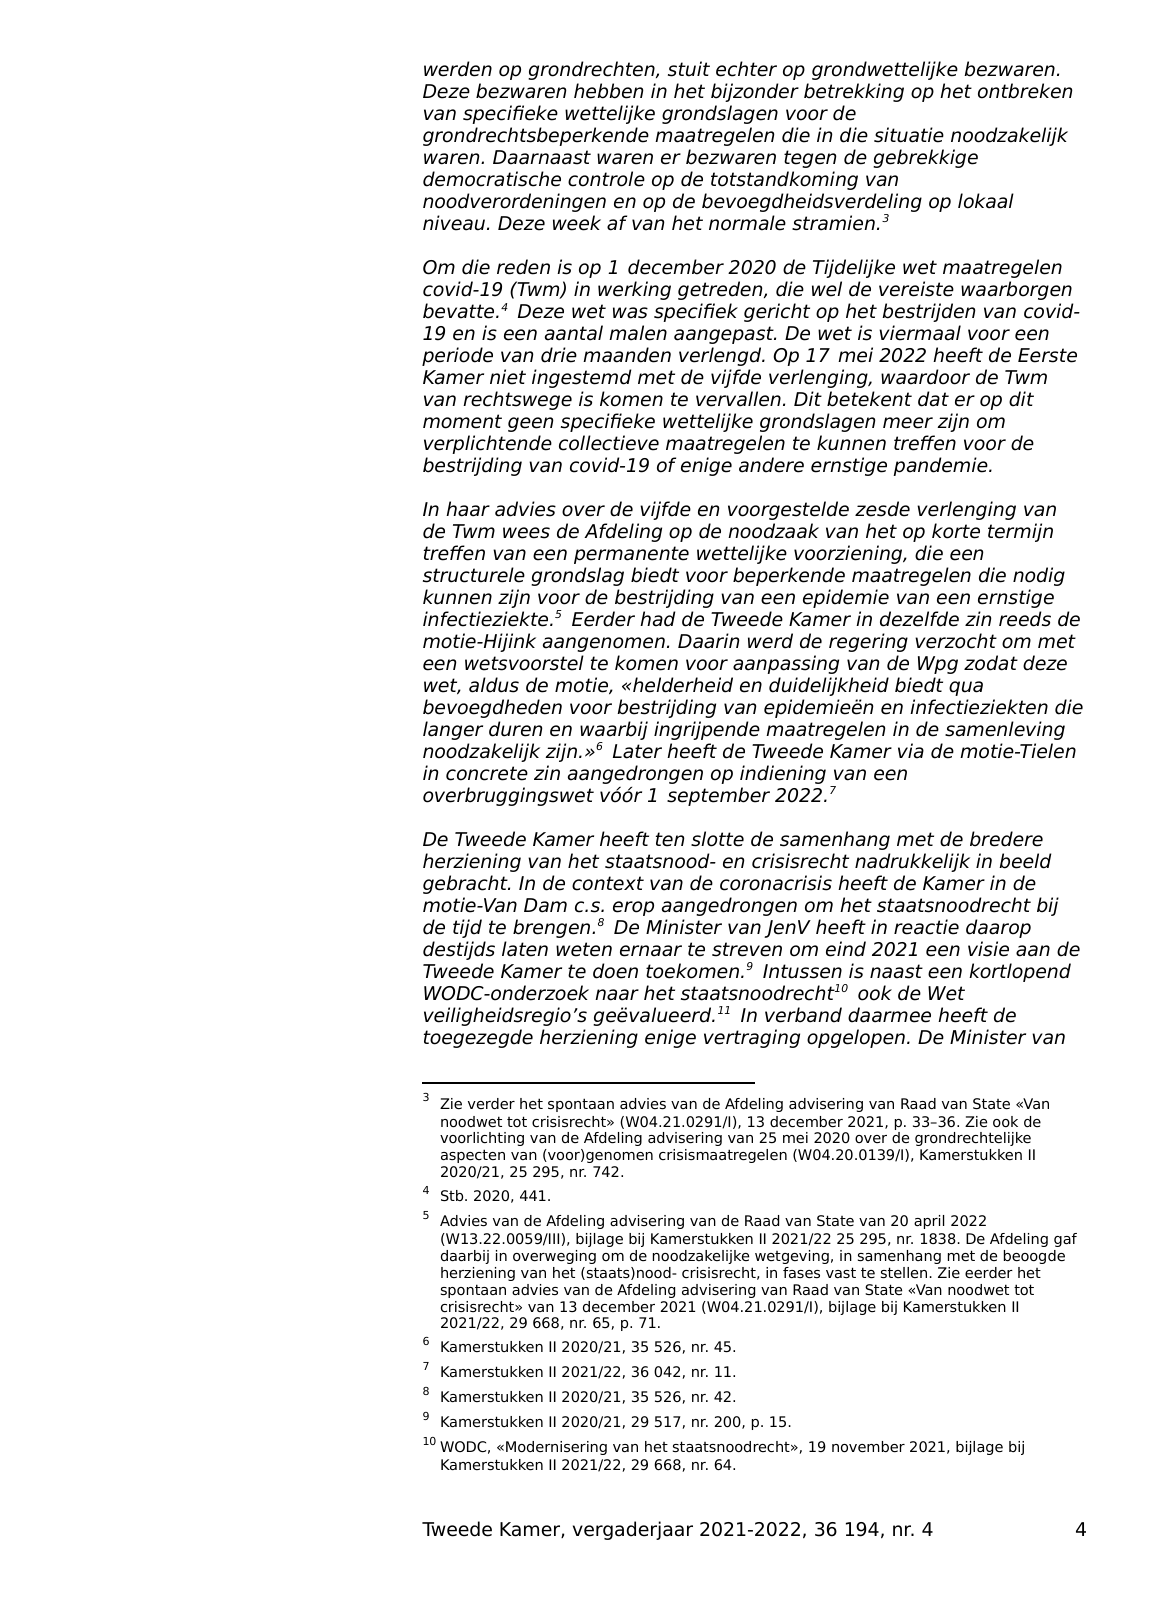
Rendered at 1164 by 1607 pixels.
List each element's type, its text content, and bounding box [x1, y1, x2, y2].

text Kamerstukken II 2020/21, 35 526, nr. 42. [422, 1385, 1087, 1407]
text In haar advies over de vijfde en voorgestelde zesde verlenging van de Twm wees de Afdeling op de noodzaak van het op korte termijn treffen van een permanente wettelijke voorziening, die een structurele grondslag biedt voor beperkende maatregelen die nodig kunnen zijn voor de bestrijding van een epidemie van een ernstige infectieziekte. Eerder had de Tweede Kamer in dezelfde zin reeds de motie-Hijink aangenomen. Daarin werd de regering verzocht om met een wetsvoorstel te komen voor aanpassing van de Wpg zodat deze wet, aldus de motie, «helderheid en duidelijkheid biedt qua bevoegdheden voor bestrijding van epidemieën en infectieziekten die langer duren en waarbij ingrijpende maatregelen in de samenleving noodzakelijk zijn.» Later heeft de Tweede Kamer via de motie-Tielen in concrete zin aangedrongen op indiening van een overbruggingswet vóór 1 september 2022. [422, 499, 1087, 807]
text Advies van de Afdeling advisering van de Raad van State van 20 april 2022 (W13.22.0059/III), bijlage bij Kamerstukken II 2021/22 25 295, nr. 1838. De Afdeling gaf daarbij in overweging om de noodzakelijke wetgeving, in samenhang met de beoogde herziening van het (staats)nood- crisisrecht, in fases vast te stellen. Zie eerder het spontaan advies van de Afdeling advisering van Raad van State «Van noodwet tot crisisrecht» van 13 december 2021 (W04.21.0291/I), bijlage bij Kamerstukken II 2021/22, 29 668, nr. 65, p. 71. [422, 1209, 1087, 1332]
text De Tweede Kamer heeft ten slotte de samenhang met de bredere herziening van het staatsnood- en crisisrecht nadrukkelijk in beeld gebracht. In de context van de coronacrisis heeft de Kamer in de motie-Van Dam c.s. erop aangedrongen om het staatsnoodrecht bij de tijd te brengen. De Minister van JenV heeft in reactie daarop destijds laten weten ernaar te streven om eind 2021 een visie aan de Tweede Kamer te doen toekomen. Intussen is naast een kortlopend WODC-onderzoek naar het staatsnoodrecht ook de Wet veiligheidsregio’s geëvalueerd. In verband daarmee heeft de toegezegde herziening enige vertraging opgelopen. De Minister van [422, 829, 1087, 1049]
text Kamerstukken II 2020/21, 35 526, nr. 45. [422, 1335, 1087, 1357]
text Zie verder het spontaan advies van de Afdeling advisering van Raad van State «Van noodwet tot crisisrecht» (W04.21.0291/I), 13 december 2021, p. 33–36. Zie ook de voorlichting van de Afdeling advisering van 25 mei 2020 over de grondrechtelijke aspecten van (voor)genomen crisismaatregelen (W04.20.0139/I), Kamerstukken II 2020/21, 25 295, nr. 742. [422, 1092, 1087, 1181]
text WODC, «Modernisering van het staatsnoodrecht», 19 november 2021, bijlage bij Kamerstukken II 2021/22, 29 668, nr. 64. [422, 1435, 1087, 1474]
text Kamerstukken II 2020/21, 29 517, nr. 200, p. 15. [422, 1410, 1087, 1432]
text Kamerstukken II 2021/22, 36 042, nr. 11. [422, 1360, 1087, 1382]
text werden op grondrechten, stuit echter op grondwettelijke bezwaren. Deze bezwaren hebben in het bijzonder betrekking op het ontbreken van specifieke wettelijke grondslagen voor de grondrechtsbeperkende maatregelen die in die situatie noodzakelijk waren. Daarnaast waren er bezwaren tegen de gebrekkige democratische controle op de totstandkoming van noodverordeningen en op de bevoegdheidsverdeling op lokaal niveau. Deze week af van het normale stramien. [422, 59, 1087, 235]
text Om die reden is op 1 december 2020 de Tijdelijke wet maatregelen covid-19 (Twm) in werking getreden, die wel de vereiste waarborgen bevatte. Deze wet was specifiek gericht op het bestrijden van covid-19 en is een aantal malen aangepast. De wet is viermaal voor een periode van drie maanden verlengd. Op 17 mei 2022 heeft de Eerste Kamer niet ingestemd met de vijfde verlenging, waardoor de Twm van rechtswege is komen te vervallen. Dit betekent dat er op dit moment geen specifieke wettelijke grondslagen meer zijn om verplichtende collectieve maatregelen te kunnen treffen voor de bestrijding van covid-19 of enige andere ernstige pandemie. [422, 257, 1087, 477]
text Stb. 2020, 441. [422, 1184, 1087, 1206]
